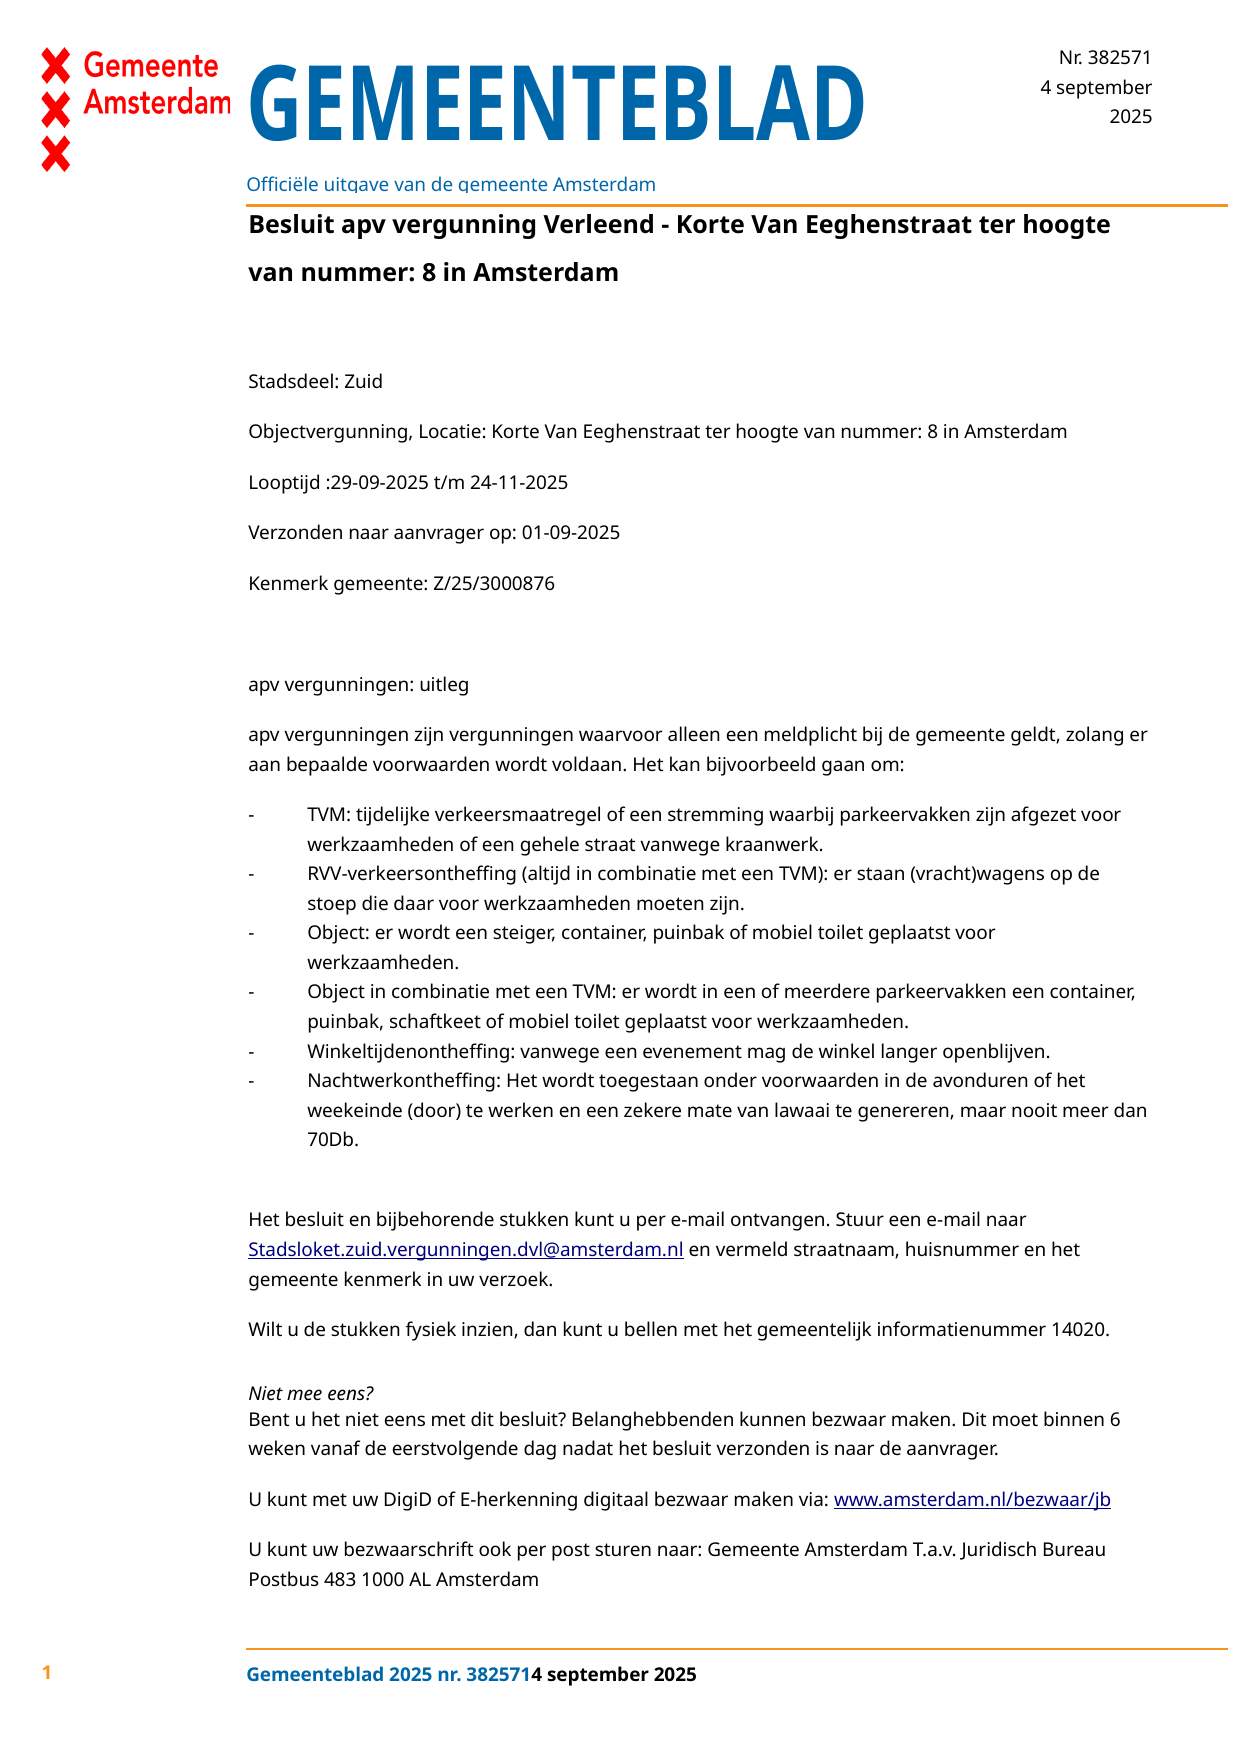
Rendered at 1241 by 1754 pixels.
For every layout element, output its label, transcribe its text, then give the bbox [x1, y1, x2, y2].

list Object in combinatie met een TVM: er wordt in een of meerdere parkeervakken een container, puinbak, schaftkeet of mobiel toilet geplaatst voor werkzaamheden. [248, 979, 1152, 1034]
text Niet mee eens? [248, 1380, 1152, 1406]
list RVV-verkeersontheffing (altijd in combinatie met een TVM): er staan (vracht)wagens op de stoep die daar voor werkzaamheden moeten zijn. [248, 860, 1152, 916]
text Stadsdeel: Zuid [248, 368, 1152, 394]
text Wilt u de stukken fysiek inzien, dan kunt u bellen met het gemeentelijk informatienummer 14020. [248, 1316, 1152, 1342]
text Kenmerk gemeente: Z/25/3000876 [248, 570, 1152, 596]
text apv vergunningen zijn vergunningen waarvoor alleen een meldplicht bij de gemeente geldt, zolang er aan bepaalde voorwaarden wordt voldaan. Het kan bijvoorbeeld gaan om: [248, 721, 1152, 777]
list Object: er wordt een steiger, container, puinbak of mobiel toilet geplaatst voor werkzaamheden. [248, 919, 1152, 975]
text Bent u het niet eens met dit besluit? Belanghebbenden kunnen bezwaar maken. Dit moet binnen 6 weken vanaf de eerstvolgende dag nadat het besluit verzonden is naar de aanvrager. [248, 1406, 1152, 1461]
list Winkeltijdenontheffing: vanwege een evenement mag de winkel langer openblijven. [248, 1038, 1152, 1064]
text Objectvergunning, Locatie: Korte Van Eeghenstraat ter hoogte van nummer: 8 in Amsterdam [248, 419, 1152, 444]
text U kunt uw bezwaarschrift ook per post sturen naar: Gemeente Amsterdam T.a.v. Juridisch Bureau Postbus 483 1000 AL Amsterdam [248, 1536, 1152, 1592]
picture [41, 47, 231, 172]
list TVM: tijdelijke verkeersmaatregel of een stremming waarbij parkeervakken zijn afgezet voor werkzaamheden of een gehele straat vanwege kraanwerk. [248, 801, 1152, 857]
list Nachtwerkontheffing: Het wordt toegestaan onder voorwaarden in de avonduren of het weekeinde (door) te werken en een zekere mate van lawaai te genereren, maar nooit meer dan 70Db. [248, 1067, 1152, 1152]
text Besluit apv vergunning Verleend - Korte Van Eeghenstraat ter hoogte van nummer: 8 in Amsterdam [248, 207, 1152, 288]
text Verzonden naar aanvrager op: 01-09-2025 [248, 519, 1152, 545]
text Looptijd :29-09-2025 t/m 24-11-2025 [248, 469, 1152, 495]
text apv vergunningen: uitleg [248, 671, 1152, 697]
text U kunt met uw DigiD of E-herkenning digitaal bezwaar maken via: www.amsterdam.nl/bezwaar/jb [248, 1486, 1152, 1512]
text Het besluit en bijbehorende stukken kunt u per e-mail ontvangen. Stuur een e-mail naar Stadsloket.zuid.vergunningen.dvl@amsterdam.nl en vermeld straatnaam, huisnummer en het gemeente kenmerk in uw verzoek. [248, 1207, 1152, 1292]
